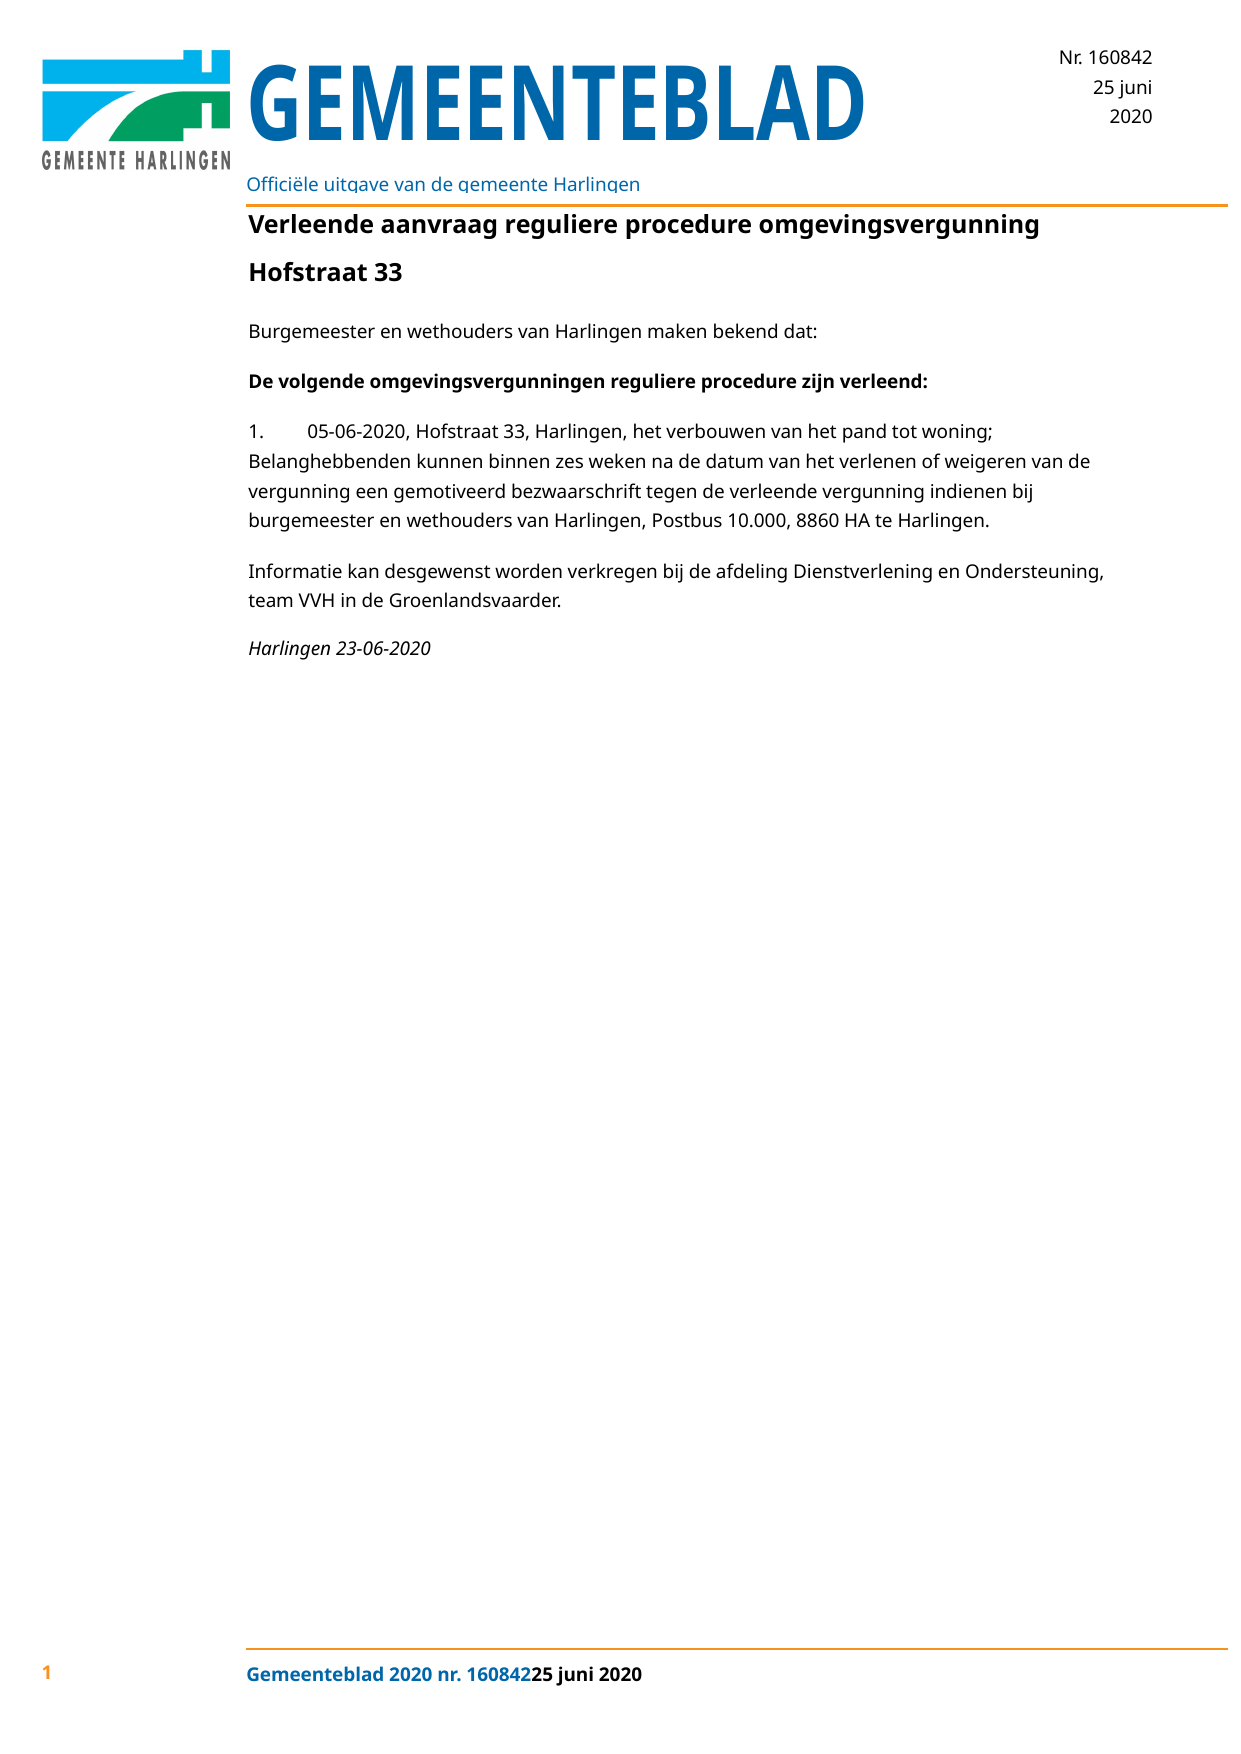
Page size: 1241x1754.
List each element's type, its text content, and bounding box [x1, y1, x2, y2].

list 05-06-2020, Hofstraat 33, Harlingen, het verbouwen van het pand tot woning; [248, 419, 1152, 444]
text Belanghebbenden kunnen binnen zes weken na de datum van het verlenen of weigeren van de vergunning een gemotiveerd bezwaarschrift tegen de verleende vergunning indienen bij burgemeester en wethouders van Harlingen, Postbus 10.000, 8860 HA te Harlingen. [248, 448, 1152, 533]
picture [41, 47, 231, 172]
text De volgende omgevingsvergunningen reguliere procedure zijn verleend: [248, 368, 1152, 394]
text Informatie kan desgewenst worden verkregen bij de afdeling Dienstverlening en Ondersteuning, team VVH in de Groenlandsvaarder. [248, 558, 1152, 613]
text Verleende aanvraag reguliere procedure omgevingsvergunning Hofstraat 33 [248, 207, 1152, 288]
text Burgemeester en wethouders van Harlingen maken bekend dat: [248, 318, 1152, 344]
text Harlingen 23-06-2020 [248, 635, 1152, 661]
